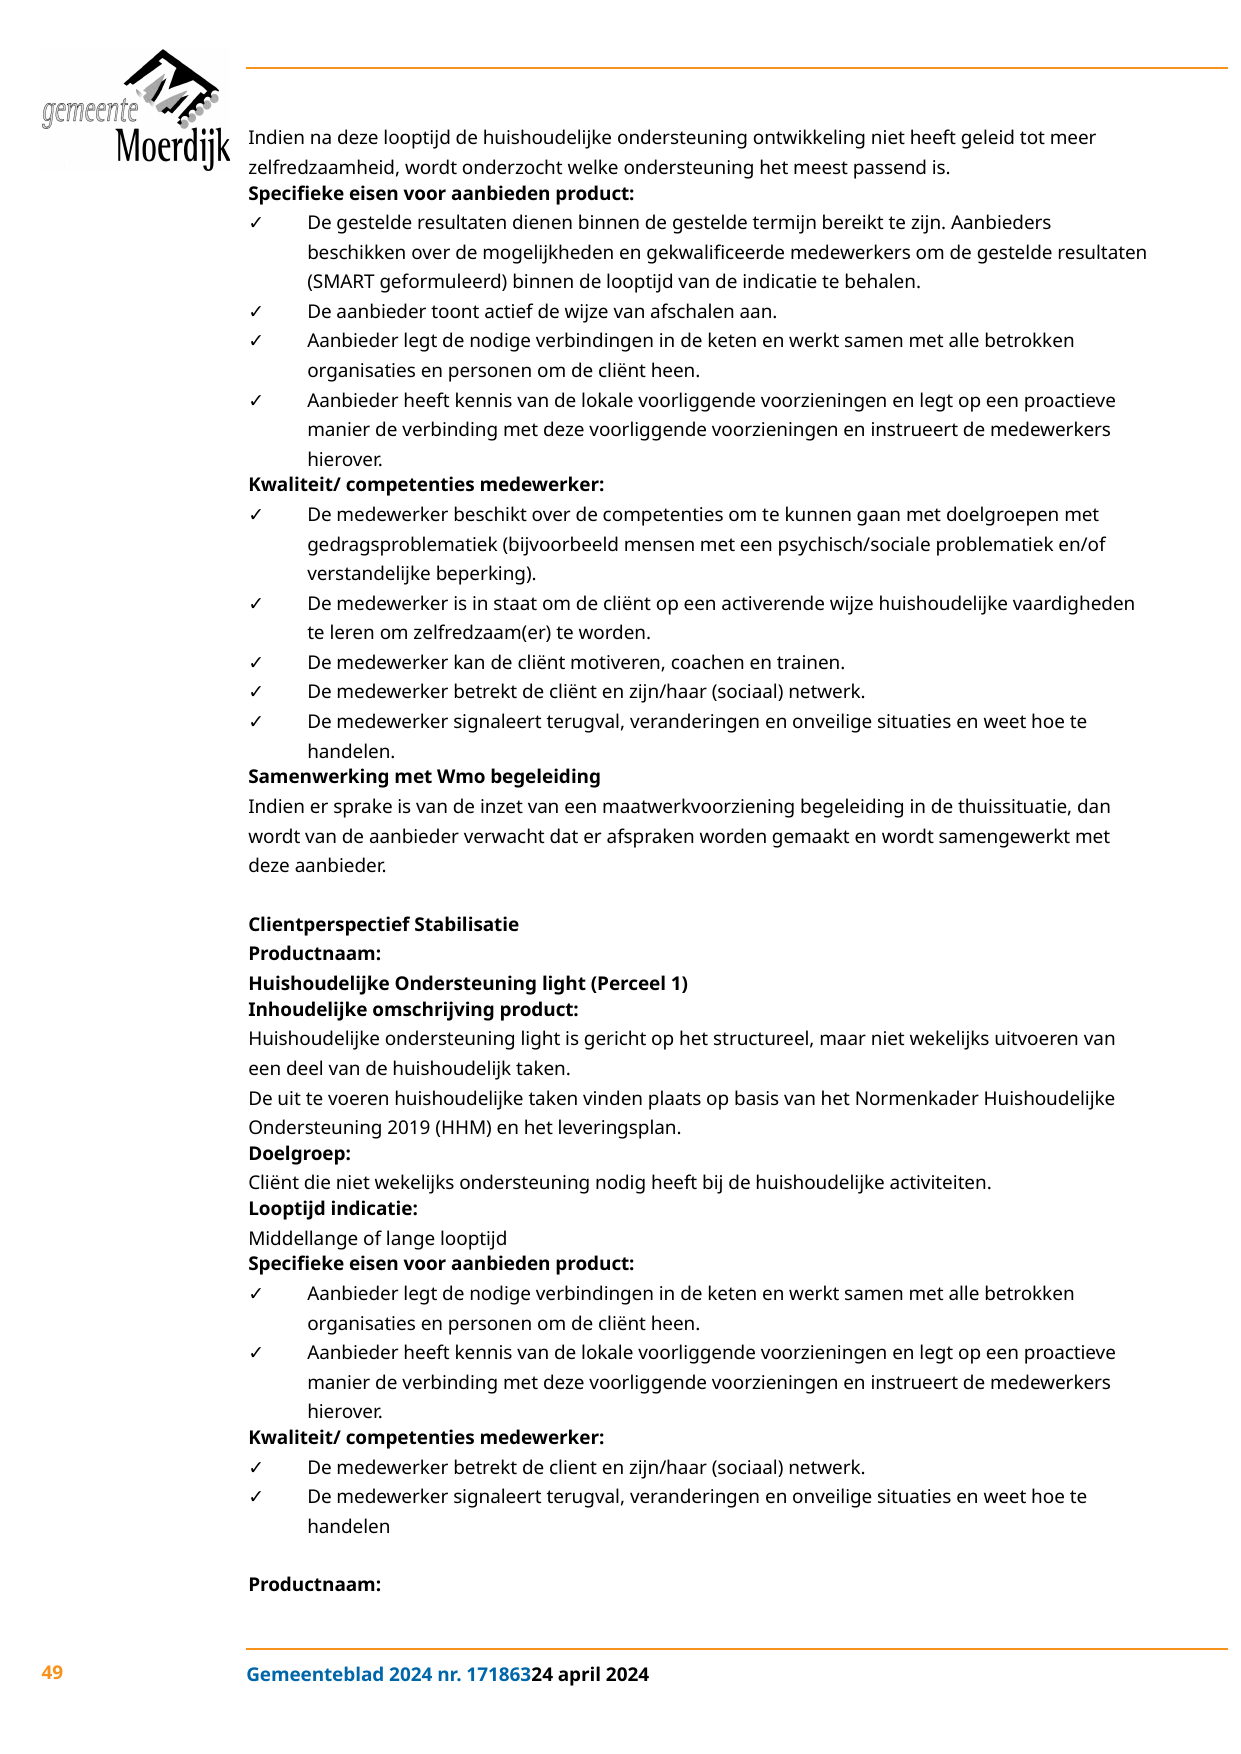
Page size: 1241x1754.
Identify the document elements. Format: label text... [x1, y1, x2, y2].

table_cell Samenwerking met Wmo begeleiding Indien er sprake is van de inzet van een maatwerkvoorziening begeleiding in de thuissituatie, dan wordt van de aanbieder verwacht dat er afspraken worden gemaakt en wordt samengewerkt met deze aanbieder. [248, 764, 1152, 878]
table_cell Indien na deze looptijd de huishoudelijke ondersteuning ontwikkeling niet heeft geleid tot meer zelfredzaamheid, wordt onderzocht welke ondersteuning het meest passend is. [248, 95, 1152, 180]
text Clientperspectief Stabilisatie [248, 911, 1152, 937]
table_cell Kwaliteit/ competenties medewerker: De medewerker beschikt over de competenties om te kunnen gaan met doelgroepen met gedragsproblematiek (bijvoorbeeld mensen met een psychisch/sociale problematiek en/of verstandelijke beperking). De medewerker is in staat om de cliënt op een activerende wijze huishoudelijke vaardigheden te leren om zelfredzaam(er) te worden. De medewerker kan de cliënt motiveren, coachen en trainen. De medewerker betrekt de cliënt en zijn/haar (sociaal) netwerk. De medewerker signaleert terugval, veranderingen en onveilige situaties en weet hoe te handelen. [248, 472, 1152, 764]
table_cell Inhoudelijke omschrijving product: Huishoudelijke ondersteuning light is gericht op het structureel, maar niet wekelijks uitvoeren van een deel van de huishoudelijk taken. De uit te voeren huishoudelijke taken vinden plaats op basis van het Normenkader Huishoudelijke Ondersteuning 2019 (HHM) en het leveringsplan. [248, 996, 1152, 1140]
table_cell Specifieke eisen voor aanbieden product: De gestelde resultaten dienen binnen de gestelde termijn bereikt te zijn. Aanbieders beschikken over de mogelijkheden en gekwalificeerde medewerkers om de gestelde resultaten (SMART geformuleerd) binnen de looptijd van de indicatie te behalen. De aanbieder toont actief de wijze van afschalen aan. Aanbieder legt de nodige verbindingen in de keten en werkt samen met alle betrokken organisaties en personen om de cliënt heen. Aanbieder heeft kennis van de lokale voorliggende voorzieningen en legt op een proactieve manier de verbinding met deze voorliggende voorzieningen en instrueert de medewerkers hierover. [248, 180, 1152, 472]
table_header Productnaam: [248, 1572, 1152, 1597]
picture [41, 47, 231, 172]
table_cell Kwaliteit/ competenties medewerker: De medewerker betrekt de client en zijn/haar (sociaal) netwerk. De medewerker signaleert terugval, veranderingen en onveilige situaties en weet hoe te handelen [248, 1424, 1152, 1539]
table_header Productnaam: Huishoudelijke Ondersteuning light (Perceel 1) [248, 941, 1152, 996]
table_cell Looptijd indicatie: Middellange of lange looptijd [248, 1195, 1152, 1251]
table_cell Specifieke eisen voor aanbieden product: Aanbieder legt de nodige verbindingen in de keten en werkt samen met alle betrokken organisaties en personen om de cliënt heen. Aanbieder heeft kennis van de lokale voorliggende voorzieningen en legt op een proactieve manier de verbinding met deze voorliggende voorzieningen en instrueert de medewerkers hierover. [248, 1251, 1152, 1424]
table_cell Doelgroep: Cliënt die niet wekelijks ondersteuning nodig heeft bij de huishoudelijke activiteiten. [248, 1140, 1152, 1195]
